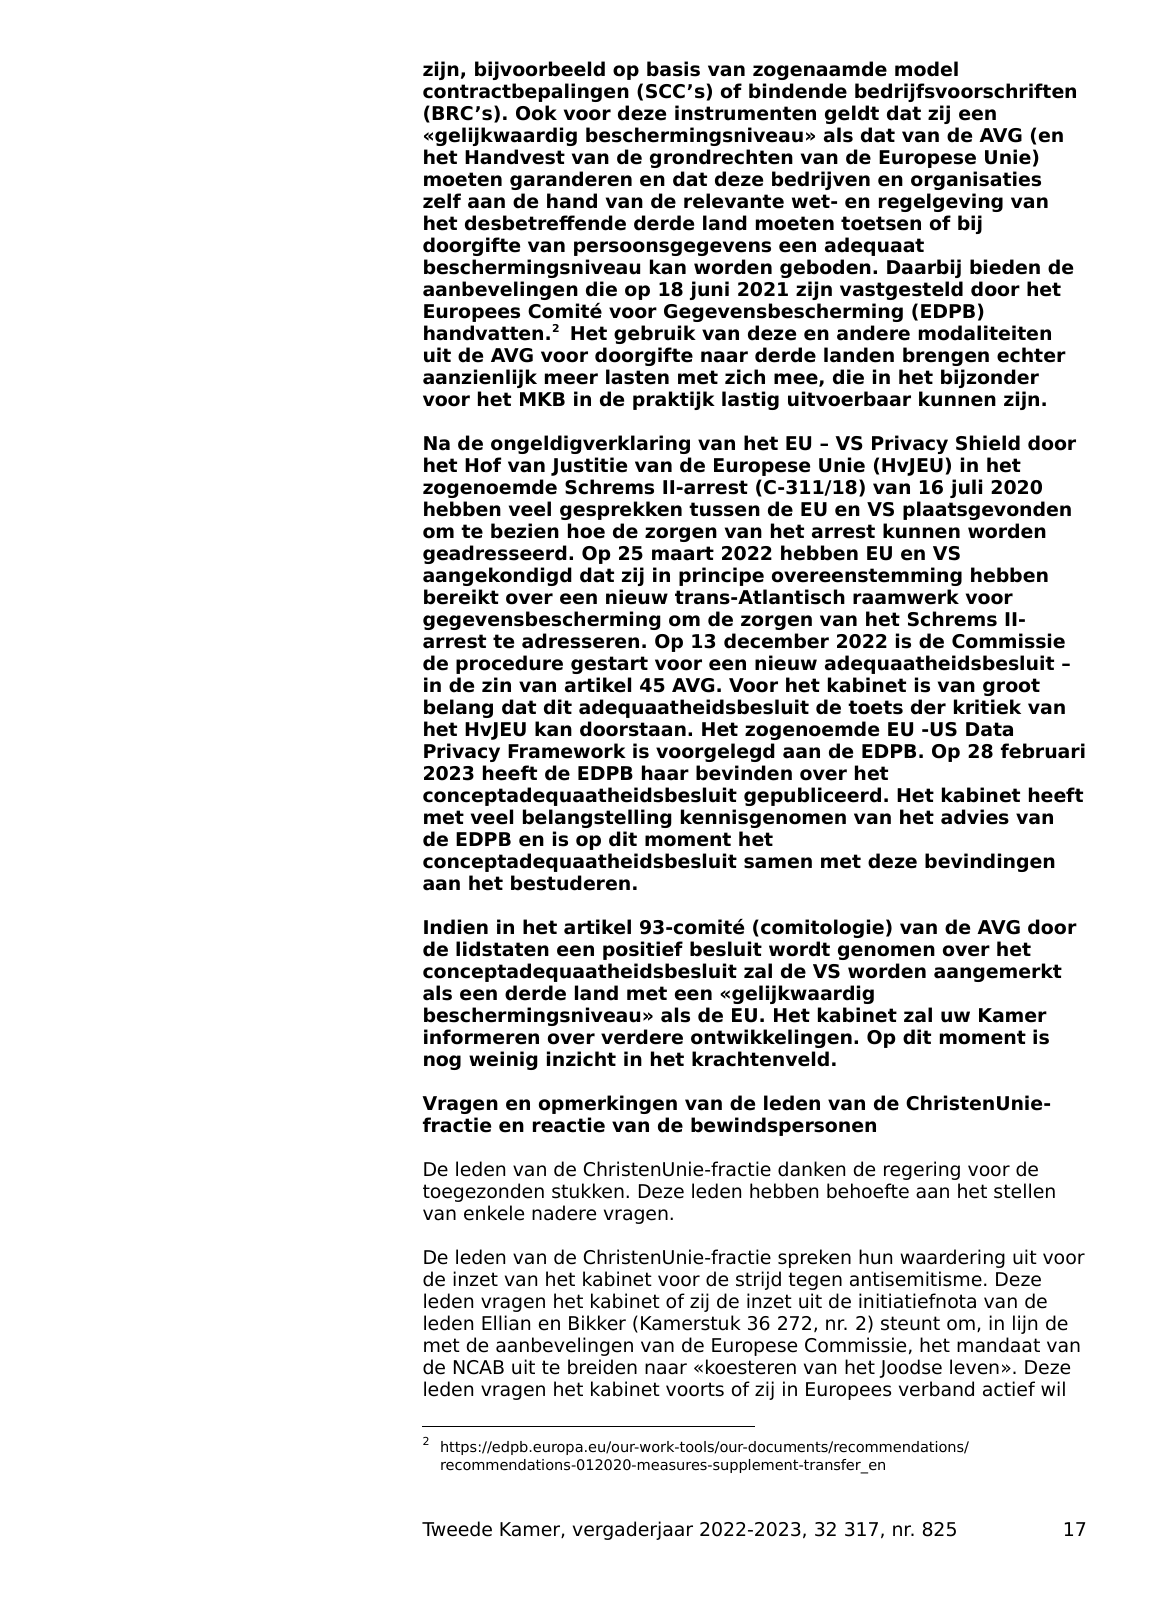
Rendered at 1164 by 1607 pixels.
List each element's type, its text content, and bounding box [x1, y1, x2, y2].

text De leden van de ChristenUnie-fractie spreken hun waardering uit voor de inzet van het kabinet voor de strijd tegen antisemitisme. Deze leden vragen het kabinet of zij de inzet uit de initiatiefnota van de leden Ellian en Bikker (Kamerstuk 36 272, nr. 2) steunt om, in lijn de met de aanbevelingen van de Europese Commissie, het mandaat van de NCAB uit te breiden naar «koesteren van het Joodse leven». Deze leden vragen het kabinet voorts of zij in Europees verband actief wil [422, 1247, 1087, 1401]
text De leden van de ChristenUnie-fractie danken de regering voor de toegezonden stukken. Deze leden hebben behoefte aan het stellen van enkele nadere vragen. [422, 1159, 1087, 1225]
text Indien in het artikel 93-comité (comitologie) van de AVG door de lidstaten een positief besluit wordt genomen over het conceptadequaatheidsbesluit zal de VS worden aangemerkt als een derde land met een «gelijkwaardig beschermingsniveau» als de EU. Het kabinet zal uw Kamer informeren over verdere ontwikkelingen. Op dit moment is nog weinig inzicht in het krachtenveld. [422, 917, 1087, 1071]
text https://edpb.europa.eu/our-work-tools/our-documents/recommendations/recommendations-012020-measures-supplement-transfer_en [422, 1435, 1087, 1474]
text Na de ongeldigverklaring van het EU – VS Privacy Shield door het Hof van Justitie van de Europese Unie (HvJEU) in het zogenoemde Schrems II-arrest (C-311/18) van 16 juli 2020 hebben veel gesprekken tussen de EU en VS plaatsgevonden om te bezien hoe de zorgen van het arrest kunnen worden geadresseerd. Op 25 maart 2022 hebben EU en VS aangekondigd dat zij in principe overeenstemming hebben bereikt over een nieuw trans-Atlantisch raamwerk voor gegevensbescherming om de zorgen van het Schrems II-arrest te adresseren. Op 13 december 2022 is de Commissie de procedure gestart voor een nieuw adequaatheidsbesluit – in de zin van artikel 45 AVG. Voor het kabinet is van groot belang dat dit adequaatheidsbesluit de toets der kritiek van het HvJEU kan doorstaan. Het zogenoemde EU -US Data Privacy Framework is voorgelegd aan de EDPB. Op 28 februari 2023 heeft de EDPB haar bevinden over het conceptadequaatheidsbesluit gepubliceerd. Het kabinet heeft met veel belangstelling kennisgenomen van het advies van de EDPB en is op dit moment het conceptadequaatheidsbesluit samen met deze bevindingen aan het bestuderen. [422, 433, 1087, 894]
text zijn, bijvoorbeeld op basis van zogenaamde model contractbepalingen (SCC’s) of bindende bedrijfsvoorschriften (BRC’s). Ook voor deze instrumenten geldt dat zij een «gelijkwaardig beschermingsniveau» als dat van de AVG (en het Handvest van de grondrechten van de Europese Unie) moeten garanderen en dat deze bedrijven en organisaties zelf aan de hand van de relevante wet- en regelgeving van het desbetreffende derde land moeten toetsen of bij doorgifte van persoonsgegevens een adequaat beschermingsniveau kan worden geboden. Daarbij bieden de aanbevelingen die op 18 juni 2021 zijn vastgesteld door het Europees Comité voor Gegevensbescherming (EDPB) handvatten. Het gebruik van deze en andere modaliteiten uit de AVG voor doorgifte naar derde landen brengen echter aanzienlijk meer lasten met zich mee, die in het bijzonder voor het MKB in de praktijk lastig uitvoerbaar kunnen zijn. [422, 59, 1087, 411]
subtitle Vragen en opmerkingen van de leden van de ChristenUnie-fractie en reactie van de bewindspersonen [422, 1093, 1087, 1137]
